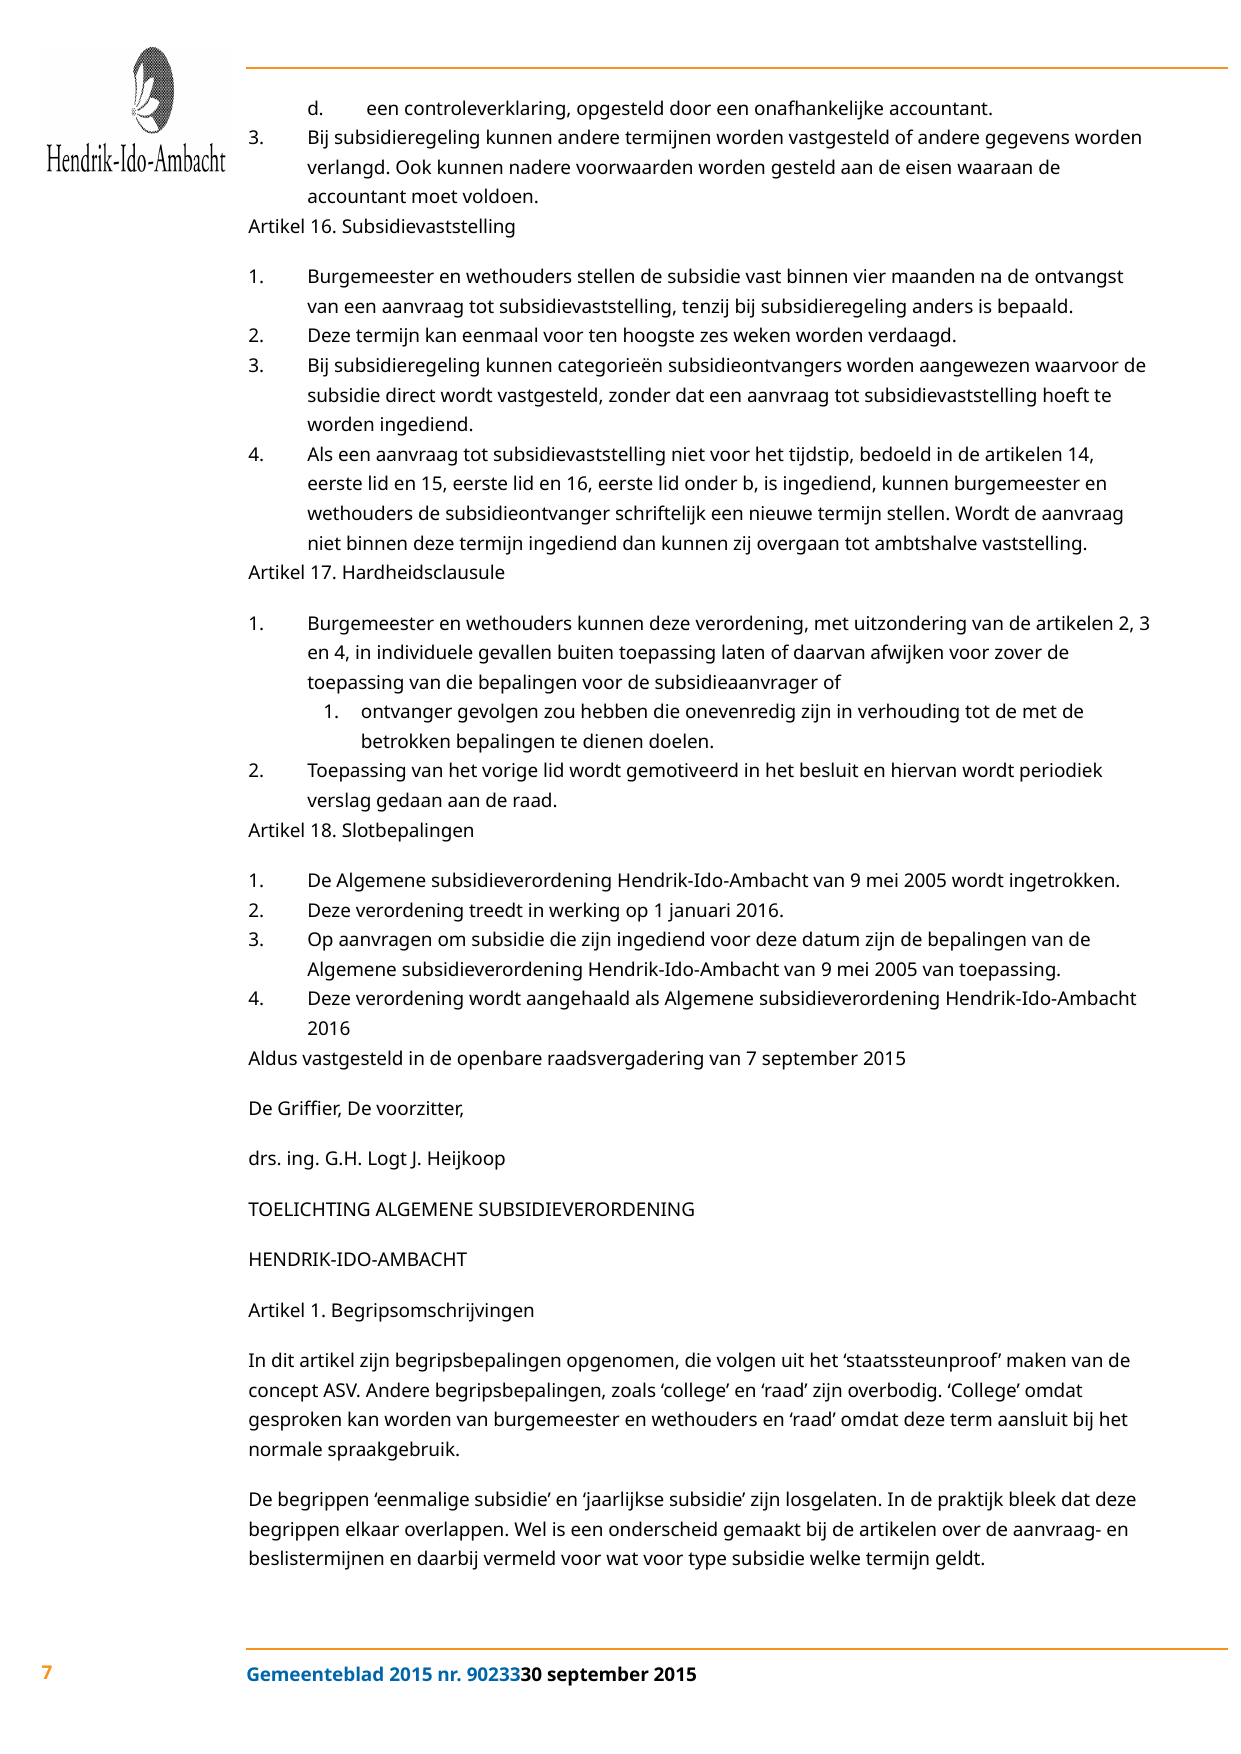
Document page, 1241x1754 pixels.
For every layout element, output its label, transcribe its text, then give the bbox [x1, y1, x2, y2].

text drs. ing. G.H. Logt J. Heijkoop [248, 1146, 1152, 1171]
list De Algemene subsidieverordening Hendrik-Ido-Ambacht van 9 mei 2005 wordt ingetrokken. [248, 867, 1152, 893]
list ontvanger gevolgen zou hebben die onevenredig zijn in verhouding tot de met de betrokken bepalingen te dienen doelen. [323, 698, 1152, 754]
text De Griffier, De voorzitter, [248, 1095, 1152, 1121]
list een controleverklaring, opgesteld door een onafhankelijke accountant. [307, 95, 1152, 121]
list Als een aanvraag tot subsidievaststelling niet voor het tijdstip, bedoeld in de artikelen 14, eerste lid en 15, eerste lid en 16, eerste lid onder b, is ingediend, kunnen burgemeester en wethouders de subsidieontvanger schriftelijk een nieuwe termijn stellen. Wordt de aanvraag niet binnen deze termijn ingediend dan kunnen zij overgaan tot ambtshalve vaststelling. [248, 441, 1152, 556]
text HENDRIK-IDO-AMBACHT [248, 1246, 1152, 1272]
text Artikel 17. Hardheidsclausule [248, 559, 1152, 585]
list Deze termijn kan eenmaal voor ten hoogste zes weken worden verdaagd. [248, 323, 1152, 348]
text De begrippen ‘eenmalige subsidie’ en ‘jaarlijkse subsidie’ zijn losgelaten. In de praktijk bleek dat deze begrippen elkaar overlappen. Wel is een onderscheid gemaakt bij de artikelen over de aanvraag- en beslistermijnen en daarbij vermeld voor wat voor type subsidie welke termijn geldt. [248, 1486, 1152, 1571]
text Aldus vastgesteld in de openbare raadsvergadering van 7 september 2015 [248, 1045, 1152, 1071]
text TOELICHTING ALGEMENE SUBSIDIEVERORDENING [248, 1196, 1152, 1222]
list Toepassing van het vorige lid wordt gemotiveerd in het besluit en hiervan wordt periodiek verslag gedaan aan de raad. [248, 758, 1152, 813]
text Artikel 18. Slotbepalingen [248, 817, 1152, 843]
list Deze verordening treedt in werking op 1 januari 2016. [248, 897, 1152, 923]
text In dit artikel zijn begripsbepalingen opgenomen, die volgen uit het ‘staatssteunproof’ maken van de concept ASV. Andere begripsbepalingen, zoals ‘college’ en ‘raad’ zijn overbodig. ‘College’ omdat gesproken kan worden van burgemeester en wethouders en ‘raad’ omdat deze term aansluit bij het normale spraakgebruik. [248, 1347, 1152, 1462]
picture [41, 47, 231, 172]
list Op aanvragen om subsidie die zijn ingediend voor deze datum zijn de bepalingen van de Algemene subsidieverordening Hendrik-Ido-Ambacht van 9 mei 2005 van toepassing. [248, 926, 1152, 982]
list Bij subsidieregeling kunnen categorieën subsidieontvangers worden aangewezen waarvoor de subsidie direct wordt vastgesteld, zonder dat een aanvraag tot subsidievaststelling hoeft te worden ingediend. [248, 352, 1152, 437]
list Burgemeester en wethouders stellen de subsidie vast binnen vier maanden na de ontvangst van een aanvraag tot subsidievaststelling, tenzij bij subsidieregeling anders is bepaald. [248, 263, 1152, 319]
text Artikel 1. Begripsomschrijvingen [248, 1297, 1152, 1323]
list Burgemeester en wethouders kunnen deze verordening, met uitzondering van de artikelen 2, 3 en 4, in individuele gevallen buiten toepassing laten of daarvan afwijken voor zover de toepassing van die bepalingen voor de subsidieaanvrager of [248, 610, 1152, 695]
list Deze verordening wordt aangehaald als Algemene subsidieverordening Hendrik-Ido-Ambacht 2016 [248, 986, 1152, 1041]
list Bij subsidieregeling kunnen andere termijnen worden vastgesteld of andere gegevens worden verlangd. Ook kunnen nadere voorwaarden worden gesteld aan de eisen waaraan de accountant moet voldoen. [248, 124, 1152, 209]
text Artikel 16. Subsidievaststelling [248, 213, 1152, 239]
